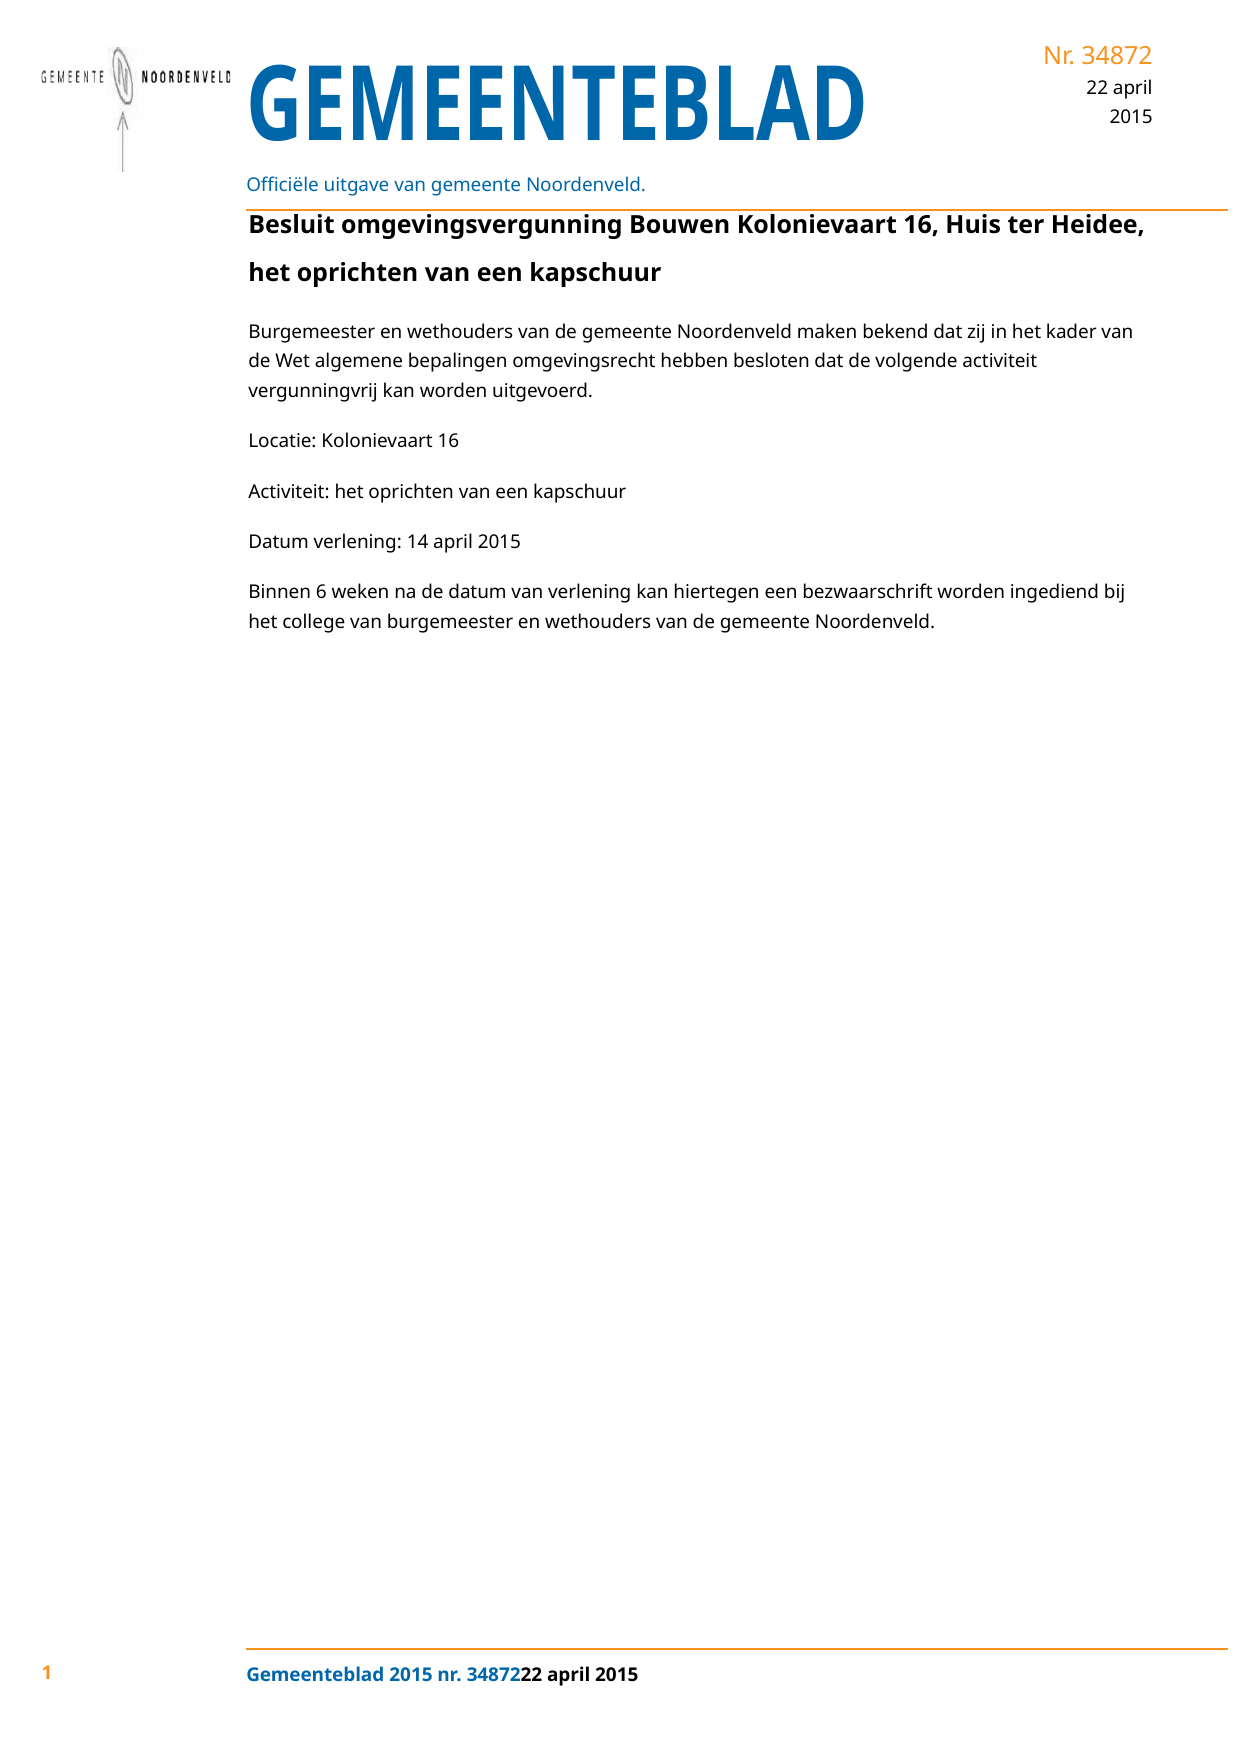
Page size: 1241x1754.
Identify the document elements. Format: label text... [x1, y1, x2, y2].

text Besluit omgevingsvergunning Bouwen Kolonievaart 16, Huis ter Heidee, het oprichten van een kapschuur [248, 211, 1152, 288]
text Activiteit: het oprichten van een kapschuur [248, 478, 1152, 504]
text Burgemeester en wethouders van de gemeente Noordenveld maken bekend dat zij in het kader van de Wet algemene bepalingen omgevingsrecht hebben besloten dat de volgende activiteit vergunningvrij kan worden uitgevoerd. [248, 318, 1152, 403]
text Binnen 6 weken na de datum van verlening kan hiertegen een bezwaarschrift worden ingediend bij het college van burgemeester en wethouders van de gemeente Noordenveld. [248, 579, 1152, 634]
text Datum verlening: 14 april 2015 [248, 528, 1152, 554]
picture [41, 47, 231, 172]
text Locatie: Kolonievaart 16 [248, 427, 1152, 453]
